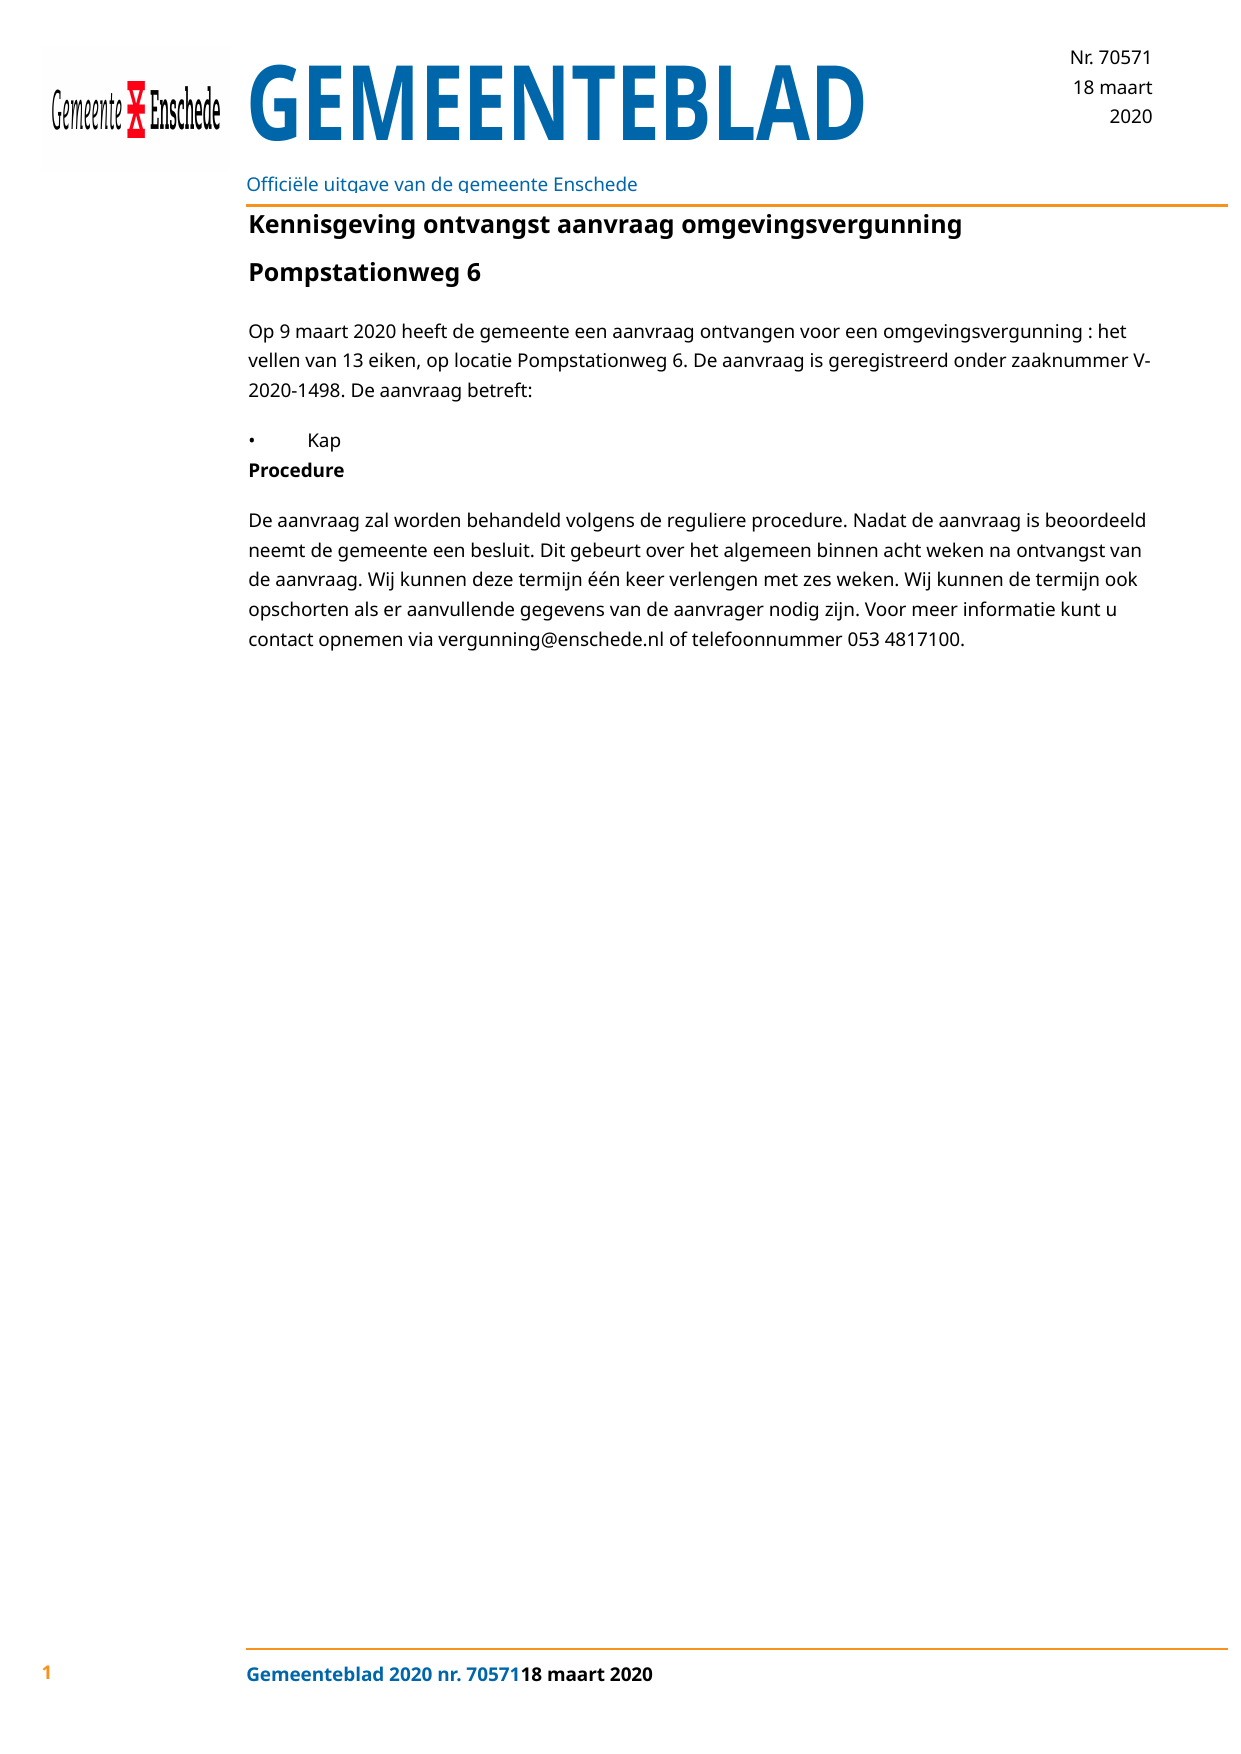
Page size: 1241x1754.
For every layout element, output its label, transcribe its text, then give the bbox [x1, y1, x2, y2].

picture [41, 47, 231, 172]
text Op 9 maart 2020 heeft de gemeente een aanvraag ontvangen voor een omgevingsvergunning : het vellen van 13 eiken, op locatie Pompstationweg 6. De aanvraag is geregistreerd onder zaaknummer V-2020-1498. De aanvraag betreft: [248, 318, 1152, 403]
text Kennisgeving ontvangst aanvraag omgevingsvergunning Pompstationweg 6 [248, 207, 1152, 288]
text De aanvraag zal worden behandeld volgens de reguliere procedure. Nadat de aanvraag is beoordeeld neemt de gemeente een besluit. Dit gebeurt over het algemeen binnen acht weken na ontvangst van de aanvraag. Wij kunnen deze termijn één keer verlengen met zes weken. Wij kunnen de termijn ook opschorten als er aanvullende gegevens van de aanvrager nodig zijn. Voor meer informatie kunt u contact opnemen via vergunning@enschede.nl of telefoonnummer 053 4817100. [248, 507, 1152, 652]
text Procedure [248, 457, 1152, 483]
list Kap [248, 427, 1152, 453]
